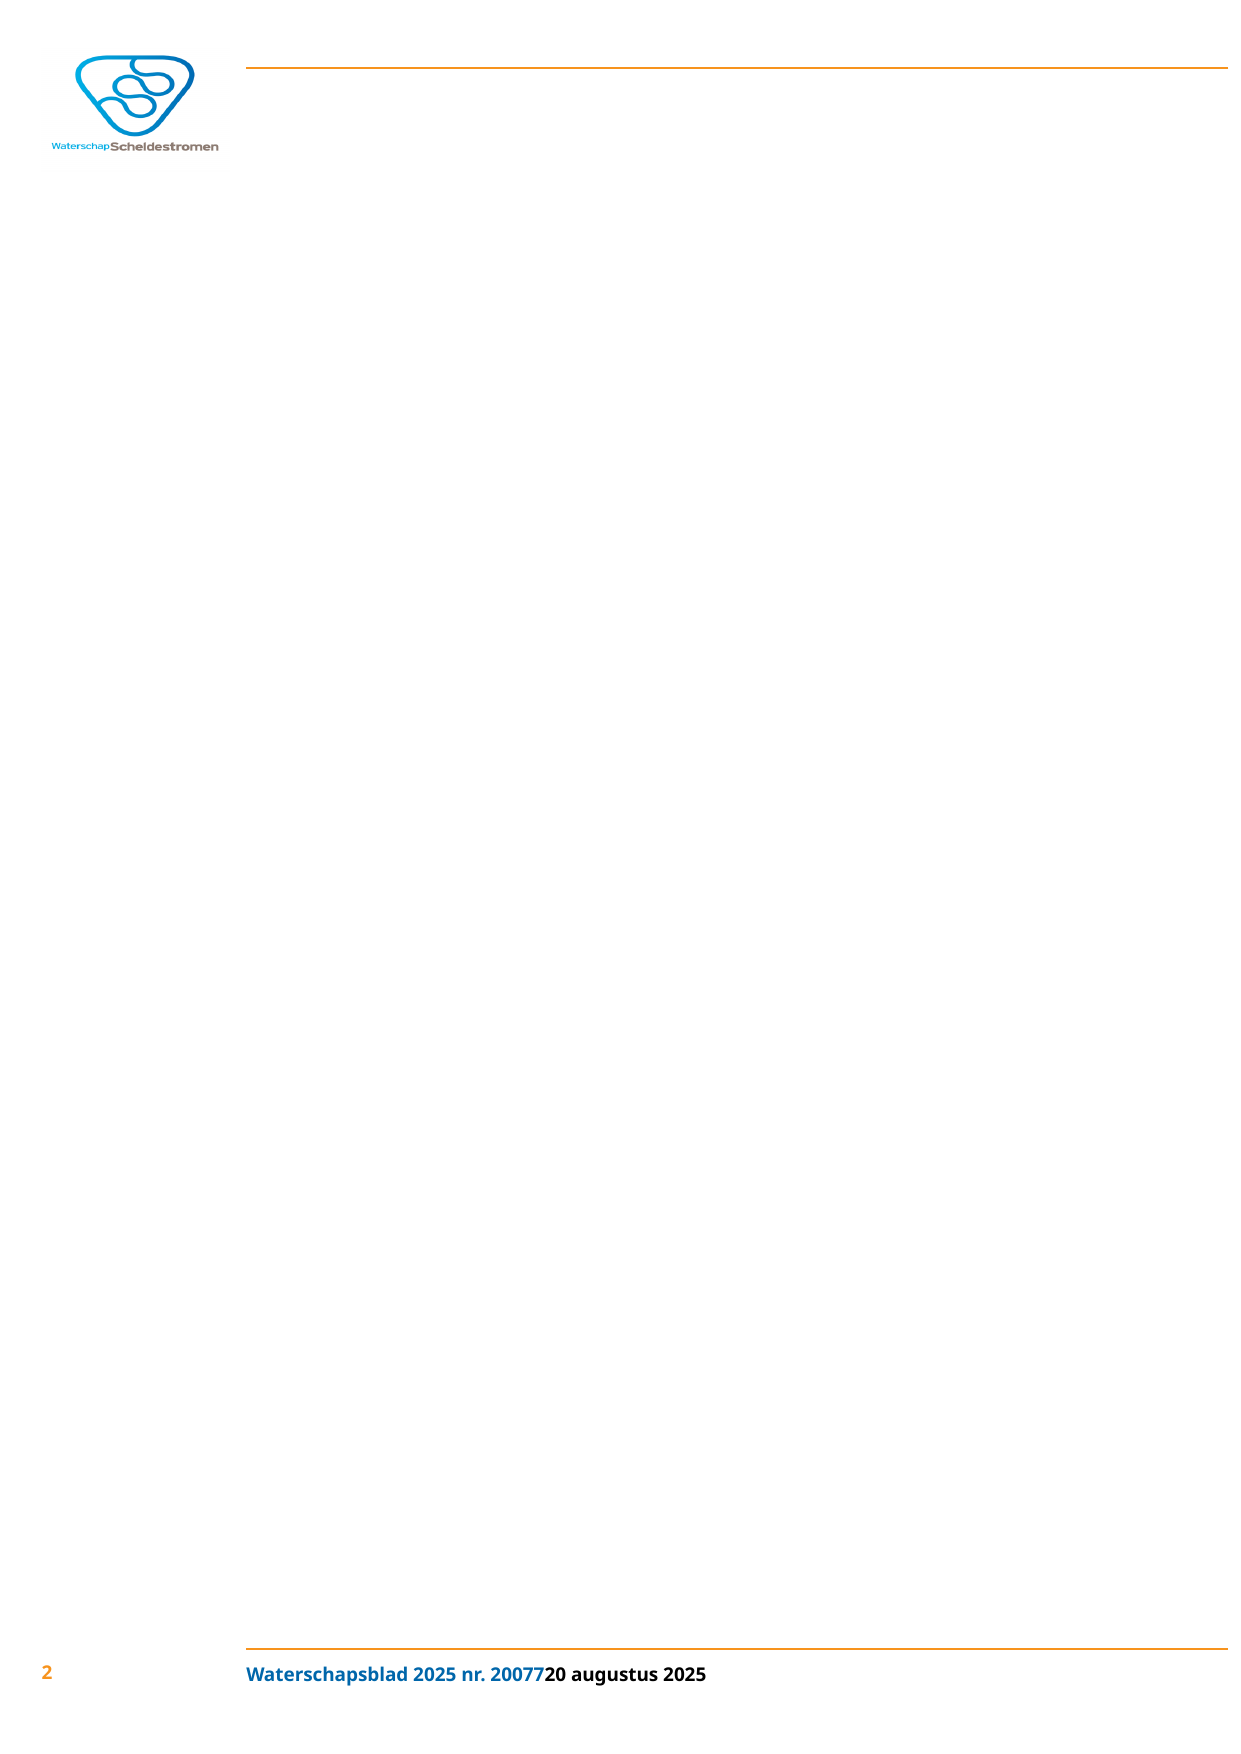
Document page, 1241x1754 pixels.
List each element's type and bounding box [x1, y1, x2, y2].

picture [41, 47, 231, 172]
